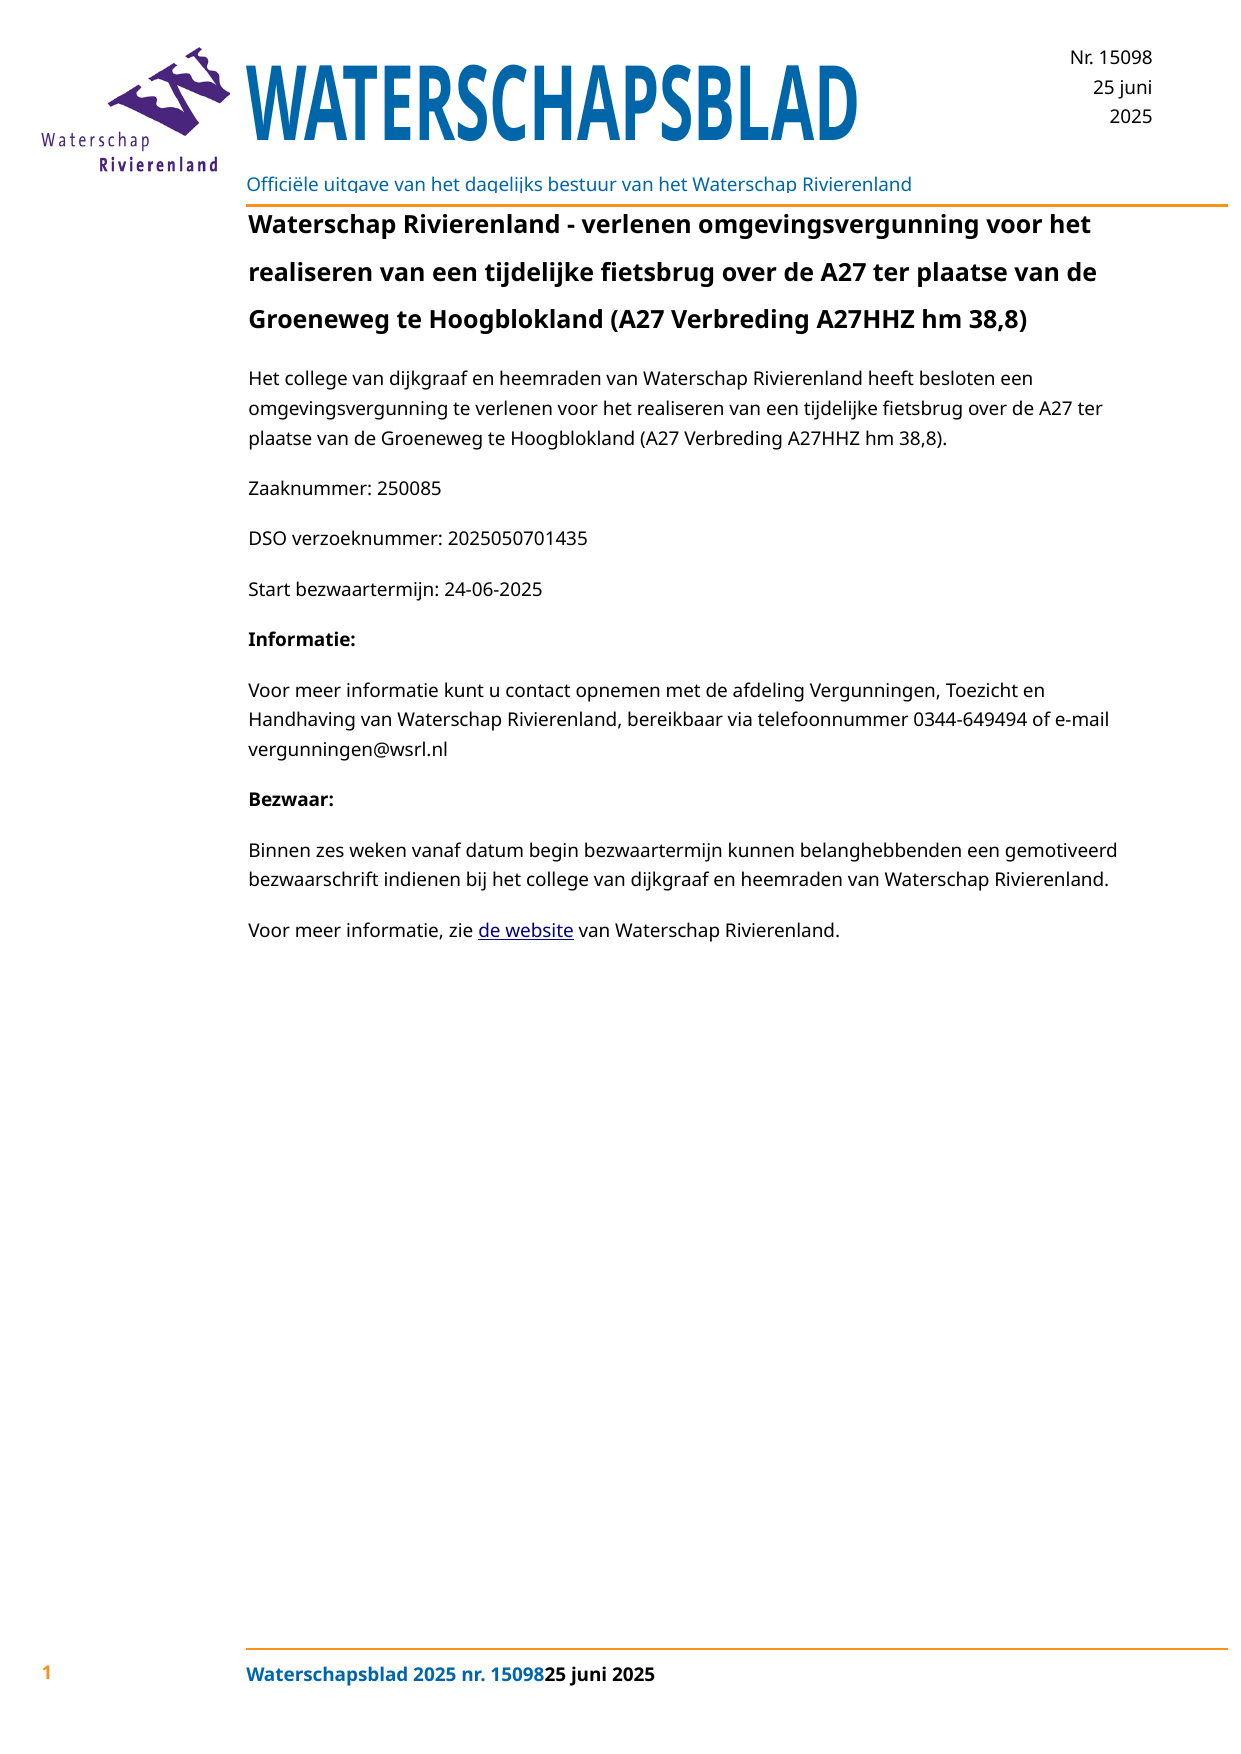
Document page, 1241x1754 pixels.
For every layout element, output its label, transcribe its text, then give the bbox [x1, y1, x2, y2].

text Het college van dijkgraaf en heemraden van Waterschap Rivierenland heeft besloten een omgevingsvergunning te verlenen voor het realiseren van een tijdelijke fietsbrug over de A27 ter plaatse van de Groeneweg te Hoogblokland (A27 Verbreding A27HHZ hm 38,8). [248, 366, 1152, 450]
text Binnen zes weken vanaf datum begin bezwaartermijn kunnen belanghebbenden een gemotiveerd bezwaarschrift indienen bij het college van dijkgraaf en heemraden van Waterschap Rivierenland. [248, 837, 1152, 892]
text Start bezwaartermijn: 24-06-2025 [248, 576, 1152, 602]
picture [41, 47, 231, 172]
text Informatie: [248, 626, 1152, 652]
text DSO verzoeknummer: 2025050701435 [248, 526, 1152, 551]
text Waterschap Rivierenland - verlenen omgevingsvergunning voor het realiseren van een tijdelijke fietsbrug over de A27 ter plaatse van de Groeneweg te Hoogblokland (A27 Verbreding A27HHZ hm 38,8) [248, 207, 1152, 336]
text Bezwaar: [248, 786, 1152, 812]
text Voor meer informatie kunt u contact opnemen met de afdeling Vergunningen, Toezicht en Handhaving van Waterschap Rivierenland, bereikbaar via telefoonnummer 0344-649494 of e-mail vergunningen@wsrl.nl [248, 677, 1152, 762]
text Voor meer informatie, zie de website van Waterschap Rivierenland. [248, 917, 1152, 942]
text Zaaknummer: 250085 [248, 475, 1152, 501]
